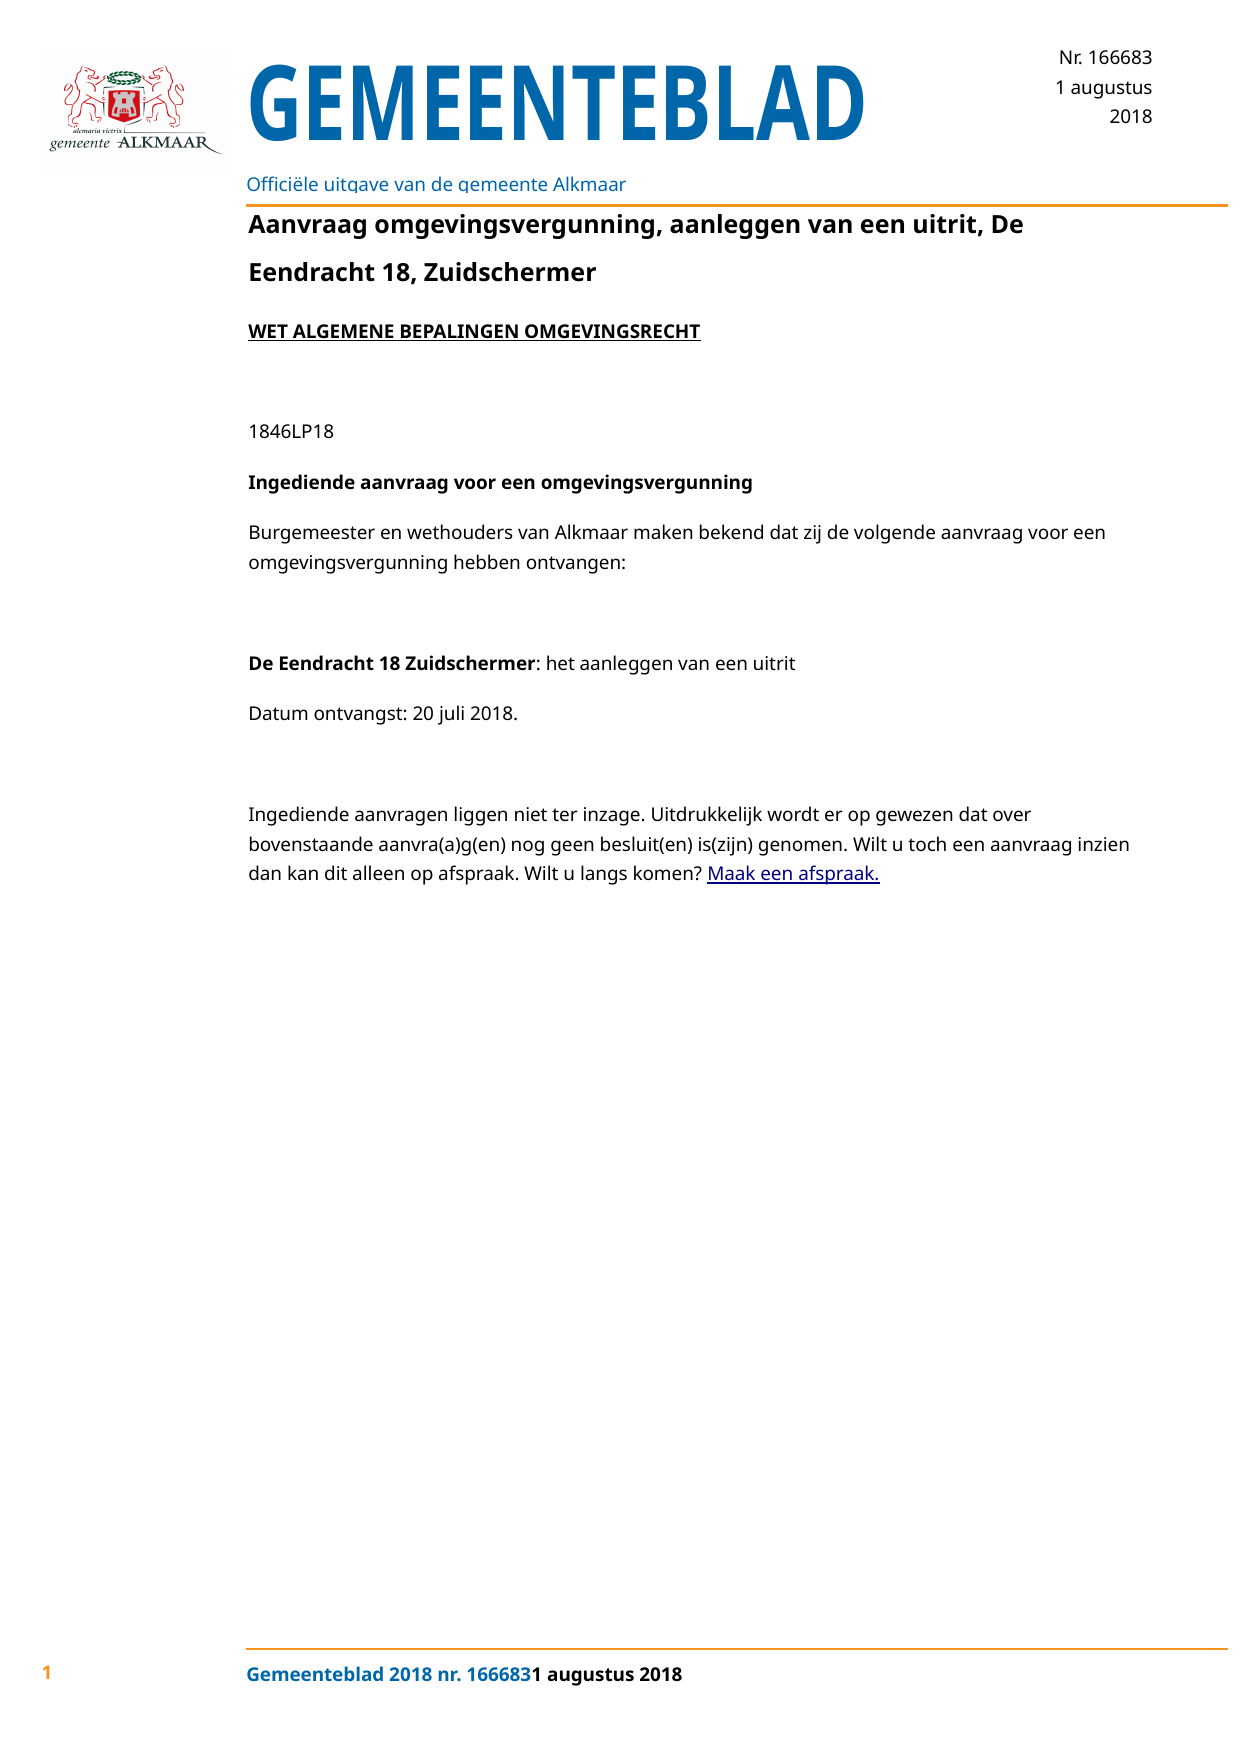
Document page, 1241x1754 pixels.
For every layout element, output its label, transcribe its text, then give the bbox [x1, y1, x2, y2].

text 1846LP18 [248, 419, 1152, 444]
text WET ALGEMENE BEPALINGEN OMGEVINGSRECHT [248, 318, 1152, 344]
text Ingediende aanvragen liggen niet ter inzage. Uitdrukkelijk wordt er op gewezen dat over bovenstaande aanvra(a)g(en) nog geen besluit(en) is(zijn) genomen. Wilt u toch een aanvraag inzien dan kan dit alleen op afspraak. Wilt u langs komen? Maak een afspraak. [248, 801, 1152, 886]
text Ingediende aanvraag voor een omgevingsvergunning [248, 469, 1152, 495]
text Datum ontvangst: 20 juli 2018. [248, 700, 1152, 726]
text Burgemeester en wethouders van Alkmaar maken bekend dat zij de volgende aanvraag voor een omgevingsvergunning hebben ontvangen: [248, 519, 1152, 575]
text De Eendracht 18 Zuidschermer: het aanleggen van een uitrit [248, 650, 1152, 676]
picture [41, 47, 231, 172]
text Aanvraag omgevingsvergunning, aanleggen van een uitrit, De Eendracht 18, Zuidschermer [248, 207, 1152, 288]
